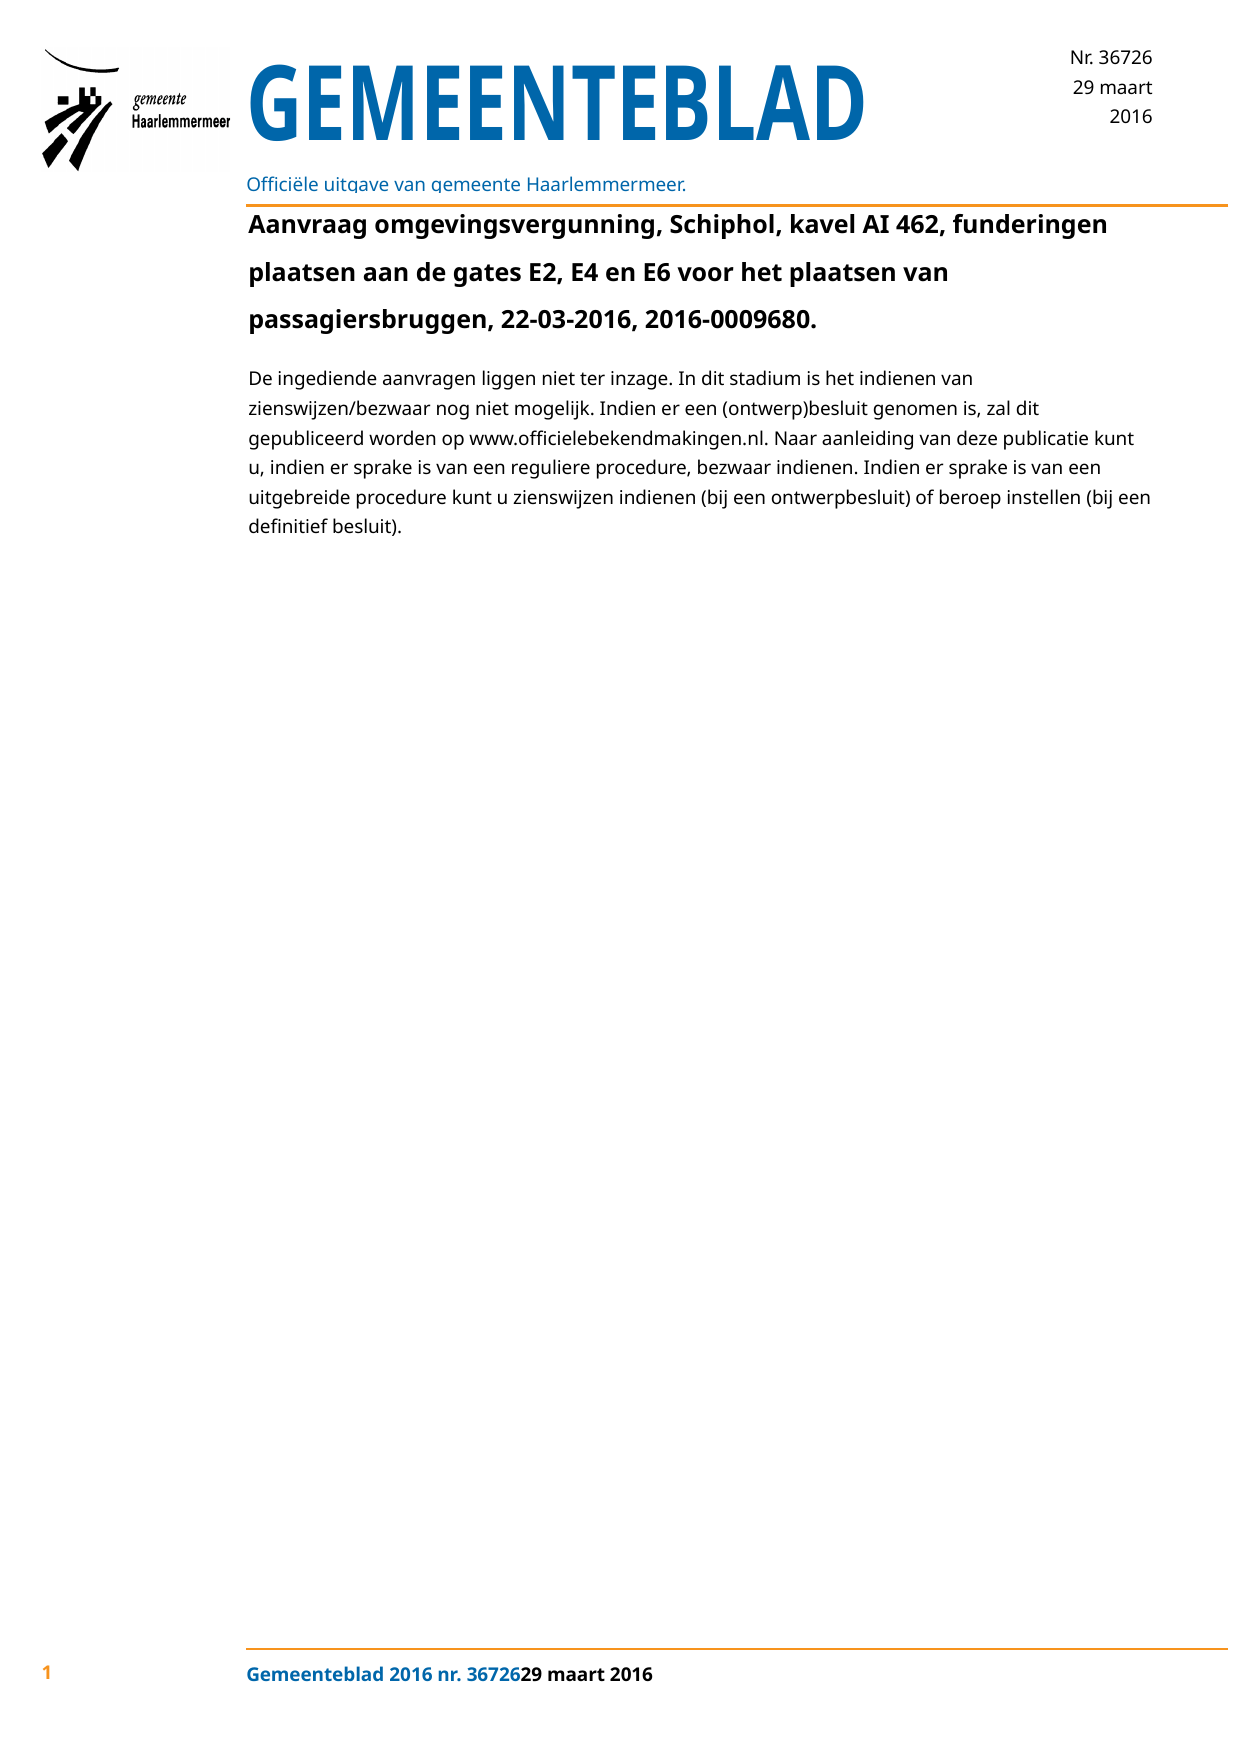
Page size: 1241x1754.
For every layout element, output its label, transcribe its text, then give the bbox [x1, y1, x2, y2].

picture [41, 47, 231, 172]
text Aanvraag omgevingsvergunning, Schiphol, kavel AI 462, funderingen plaatsen aan de gates E2, E4 en E6 voor het plaatsen van passagiersbruggen, 22-03-2016, 2016-0009680. [248, 207, 1152, 336]
text De ingediende aanvragen liggen niet ter inzage. In dit stadium is het indienen van zienswijzen/bezwaar nog niet mogelijk. Indien er een (ontwerp)besluit genomen is, zal dit gepubliceerd worden op www.officielebekendmakingen.nl. Naar aanleiding van deze publicatie kunt u, indien er sprake is van een reguliere procedure, bezwaar indienen. Indien er sprake is van een uitgebreide procedure kunt u zienswijzen indienen (bij een ontwerpbesluit) of beroep instellen (bij een definitief besluit). [248, 366, 1152, 539]
